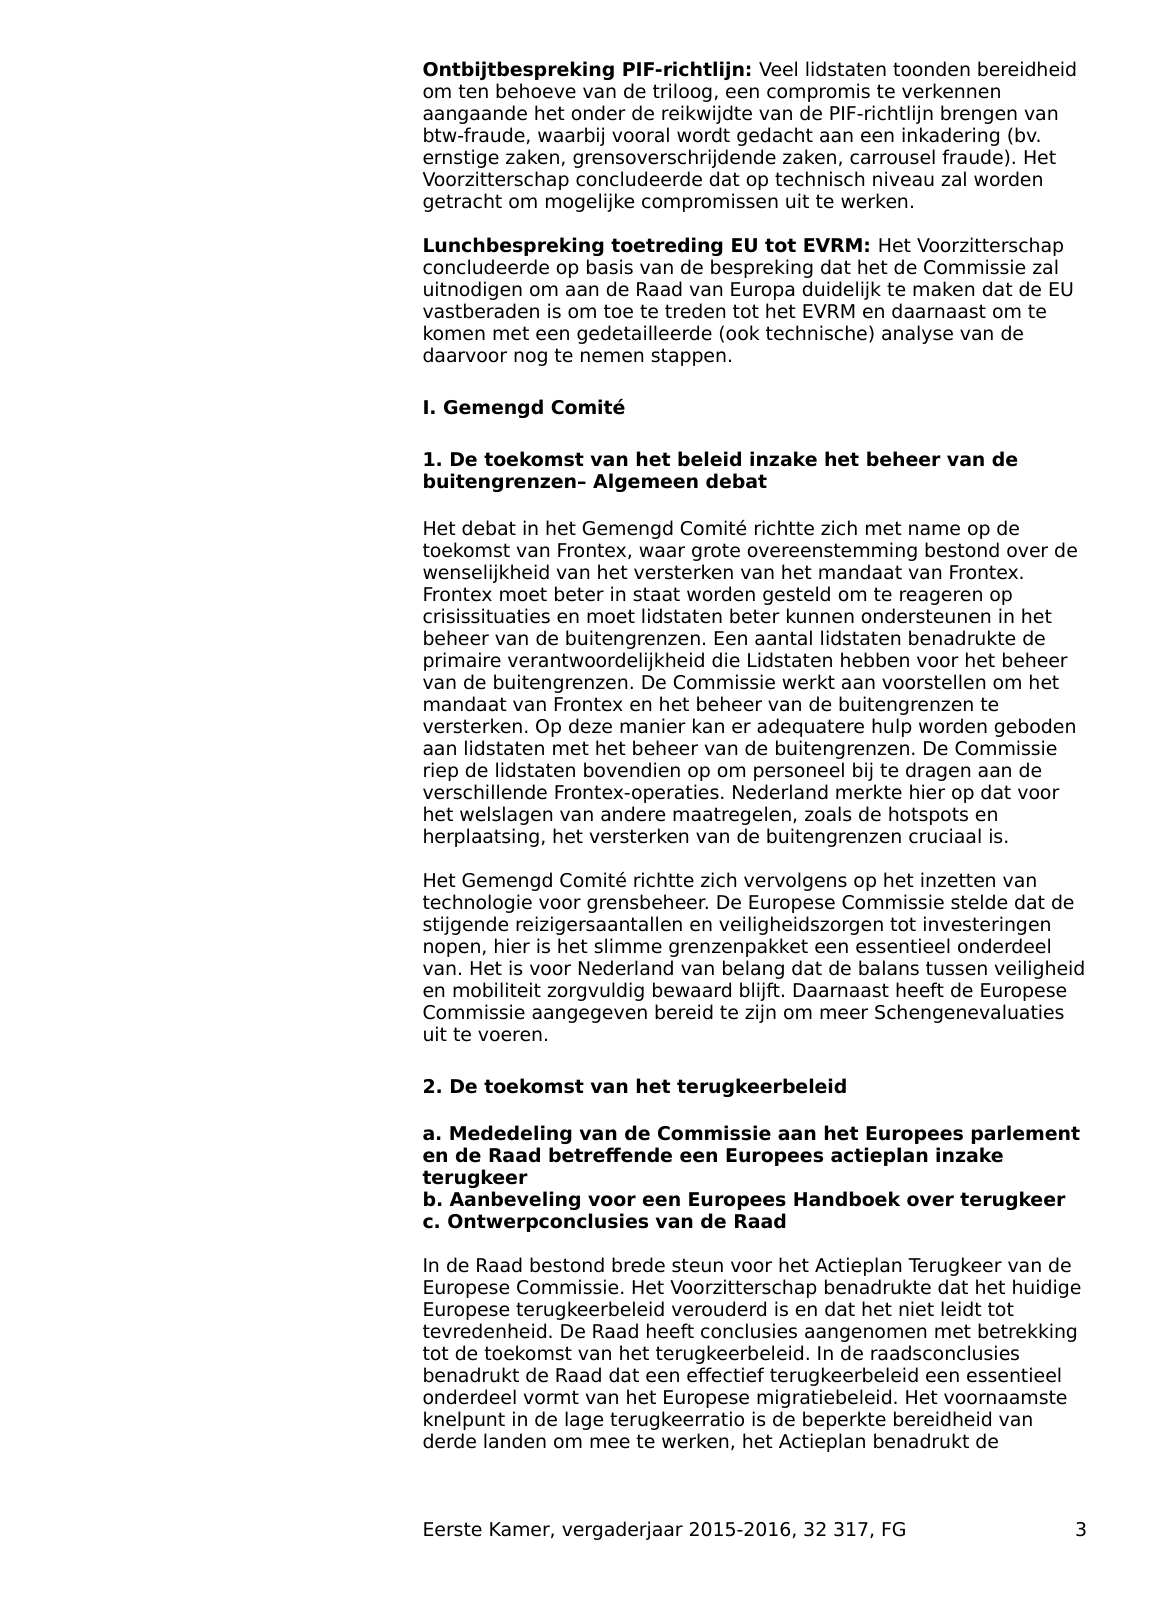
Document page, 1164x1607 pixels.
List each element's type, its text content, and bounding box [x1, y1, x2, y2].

text a. Mededeling van de Commissie aan het Europees parlement en de Raad betreffende een Europees actieplan inzake terugkeer [422, 1123, 1087, 1188]
text Het Gemengd Comité richtte zich vervolgens op het inzetten van technologie voor grensbeheer. De Europese Commissie stelde dat de stijgende reizigersaantallen en veiligheidszorgen tot investeringen nopen, hier is het slimme grenzenpakket een essentieel onderdeel van. Het is voor Nederland van belang dat de balans tussen veiligheid en mobiliteit zorgvuldig bewaard blijft. Daarnaast heeft de Europese Commissie aangegeven bereid te zijn om meer Schengenevaluaties uit te voeren. [422, 870, 1087, 1046]
text Ontbijtbespreking PIF-richtlijn: Veel lidstaten toonden bereidheid om ten behoeve van de triloog, een compromis te verkennen aangaande het onder de reikwijdte van de PIF-richtlijn brengen van btw-fraude, waarbij vooral wordt gedacht aan een inkadering (bv. ernstige zaken, grensoverschrijdende zaken, carrousel fraude). Het Voorzitterschap concludeerde dat op technisch niveau zal worden getracht om mogelijke compromissen uit te werken. [422, 59, 1087, 213]
text Lunchbespreking toetreding EU tot EVRM: Het Voorzitterschap concludeerde op basis van de bespreking dat het de Commissie zal uitnodigen om aan de Raad van Europa duidelijk te maken dat de EU vastberaden is om toe te treden tot het EVRM en daarnaast om te komen met een gedetailleerde (ook technische) analyse van de daarvoor nog te nemen stappen. [422, 235, 1087, 367]
text c. Ontwerpconclusies van de Raad [422, 1211, 1087, 1232]
subtitle I. Gemengd Comité [422, 397, 1087, 419]
subtitle 2. De toekomst van het terugkeerbeleid [422, 1076, 1087, 1098]
subtitle 1. De toekomst van het beleid inzake het beheer van de buitengrenzen– Algemeen debat [422, 449, 1087, 493]
text In de Raad bestond brede steun voor het Actieplan Terugkeer van de Europese Commissie. Het Voorzitterschap benadrukte dat het huidige Europese terugkeerbeleid verouderd is en dat het niet leidt tot tevredenheid. De Raad heeft conclusies aangenomen met betrekking tot de toekomst van het terugkeerbeleid. In de raadsconclusies benadrukt de Raad dat een effectief terugkeerbeleid een essentieel onderdeel vormt van het Europese migratiebeleid. Het voornaamste knelpunt in de lage terugkeerratio is de beperkte bereidheid van derde landen om mee te werken, het Actieplan benadrukt de [422, 1255, 1087, 1452]
text b. Aanbeveling voor een Europees Handboek over terugkeer [422, 1188, 1087, 1211]
text Het debat in het Gemengd Comité richtte zich met name op de toekomst van Frontex, waar grote overeenstemming bestond over de wenselijkheid van het versterken van het mandaat van Frontex. Frontex moet beter in staat worden gesteld om te reageren op crisissituaties en moet lidstaten beter kunnen ondersteunen in het beheer van de buitengrenzen. Een aantal lidstaten benadrukte de primaire verantwoordelijkheid die Lidstaten hebben voor het beheer van de buitengrenzen. De Commissie werkt aan voorstellen om het mandaat van Frontex en het beheer van de buitengrenzen te versterken. Op deze manier kan er adequatere hulp worden geboden aan lidstaten met het beheer van de buitengrenzen. De Commissie riep de lidstaten bovendien op om personeel bij te dragen aan de verschillende Frontex-operaties. Nederland merkte hier op dat voor het welslagen van andere maatregelen, zoals de hotspots en herplaatsing, het versterken van de buitengrenzen cruciaal is. [422, 518, 1087, 848]
